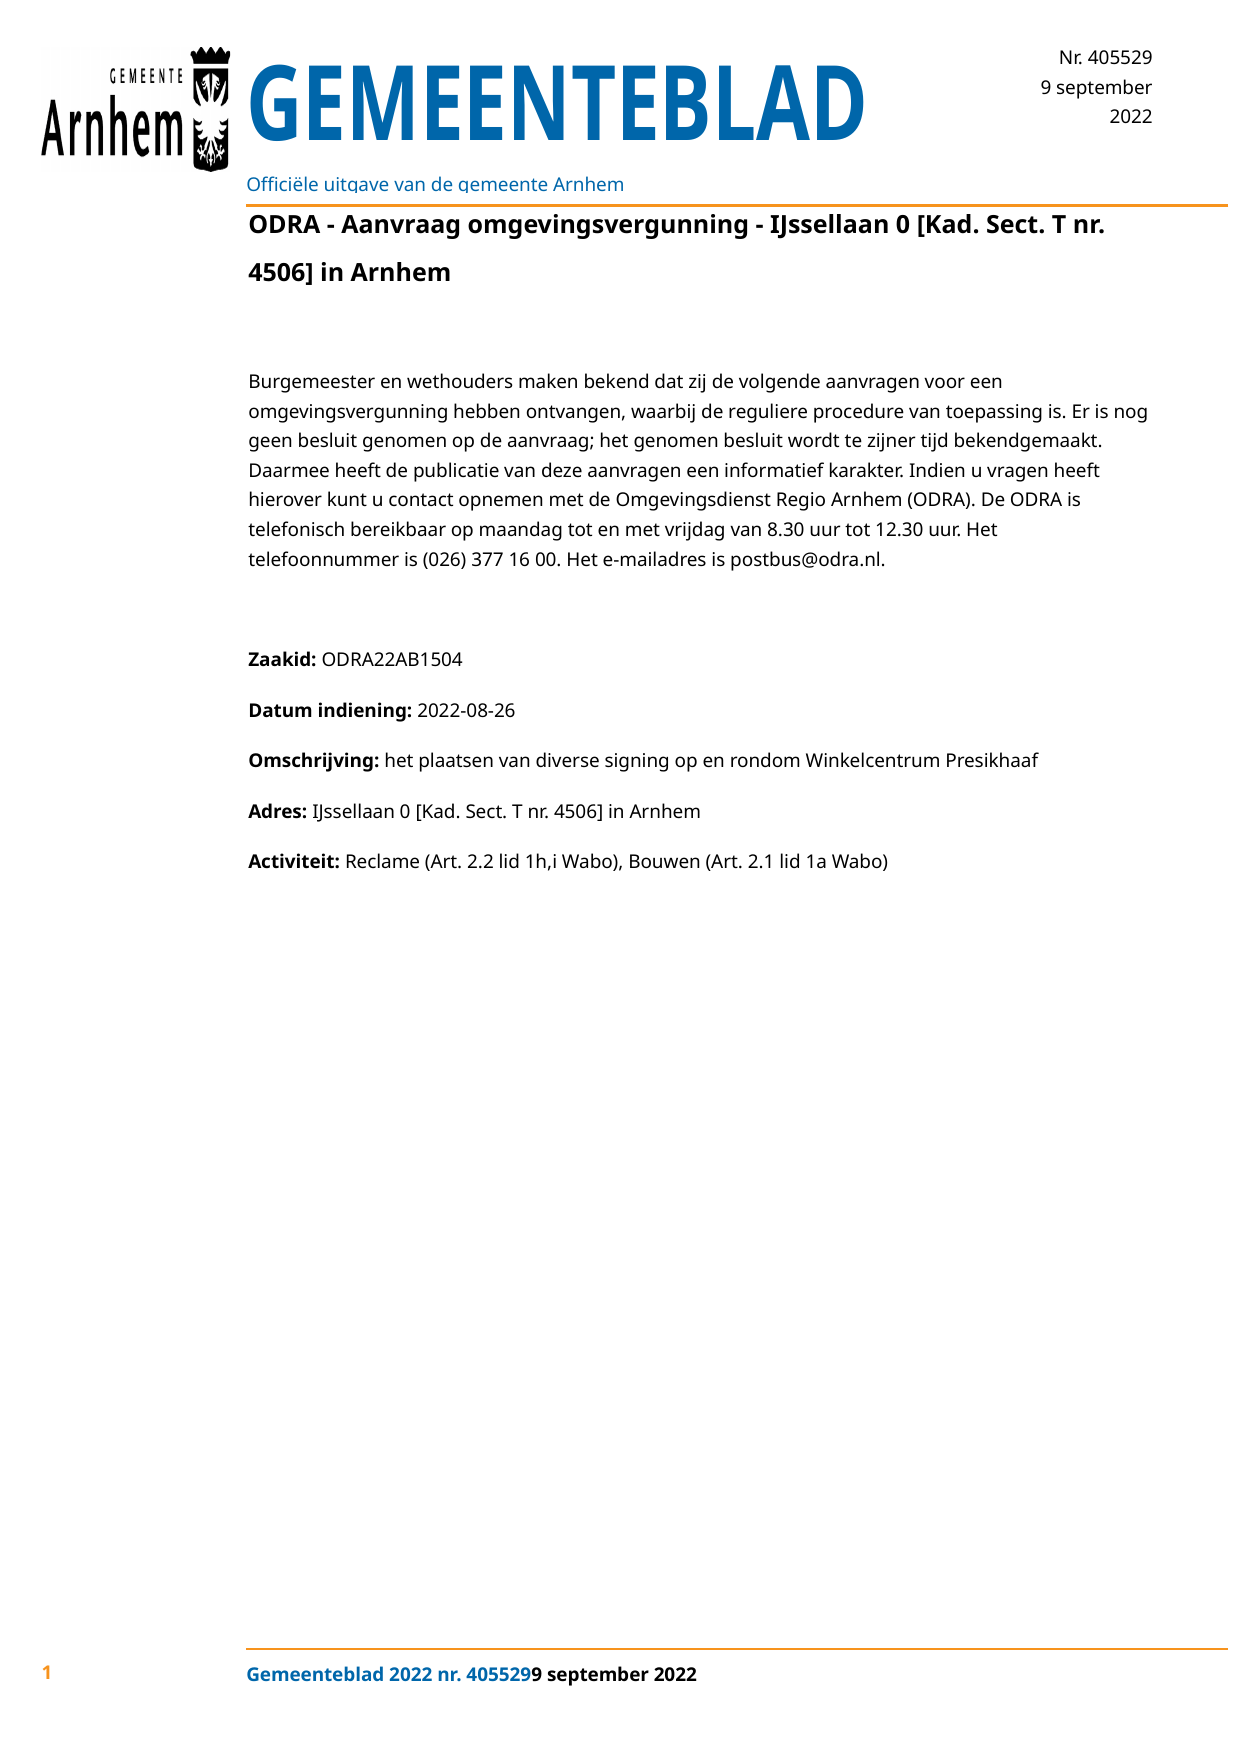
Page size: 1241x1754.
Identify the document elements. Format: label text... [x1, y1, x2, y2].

text Omschrijving: het plaatsen van diverse signing op en rondom Winkelcentrum Presikhaaf [248, 747, 1152, 773]
text Zaakid: ODRA22AB1504 [248, 647, 1152, 672]
picture [41, 47, 231, 172]
text Datum indiening: 2022-08-26 [248, 697, 1152, 723]
text Adres: IJssellaan 0 [Kad. Sect. T nr. 4506] in Arnhem [248, 798, 1152, 824]
text ODRA - Aanvraag omgevingsvergunning - IJssellaan 0 [Kad. Sect. T nr. 4506] in Arnhem [248, 207, 1152, 288]
text Burgemeester en wethouders maken bekend dat zij de volgende aanvragen voor een omgevingsvergunning hebben ontvangen, waarbij de reguliere procedure van toepassing is. Er is nog geen besluit genomen op de aanvraag; het genomen besluit wordt te zijner tijd bekendgemaakt. Daarmee heeft de publicatie van deze aanvragen een informatief karakter. Indien u vragen heeft hierover kunt u contact opnemen met de Omgevingsdienst Regio Arnhem (ODRA). De ODRA is telefonisch bereikbaar op maandag tot en met vrijdag van 8.30 uur tot 12.30 uur. Het telefoonnummer is (026) 377 16 00. Het e-mailadres is postbus@odra.nl. [248, 368, 1152, 572]
text Activiteit: Reclame (Art. 2.2 lid 1h,i Wabo), Bouwen (Art. 2.1 lid 1a Wabo) [248, 848, 1152, 874]
